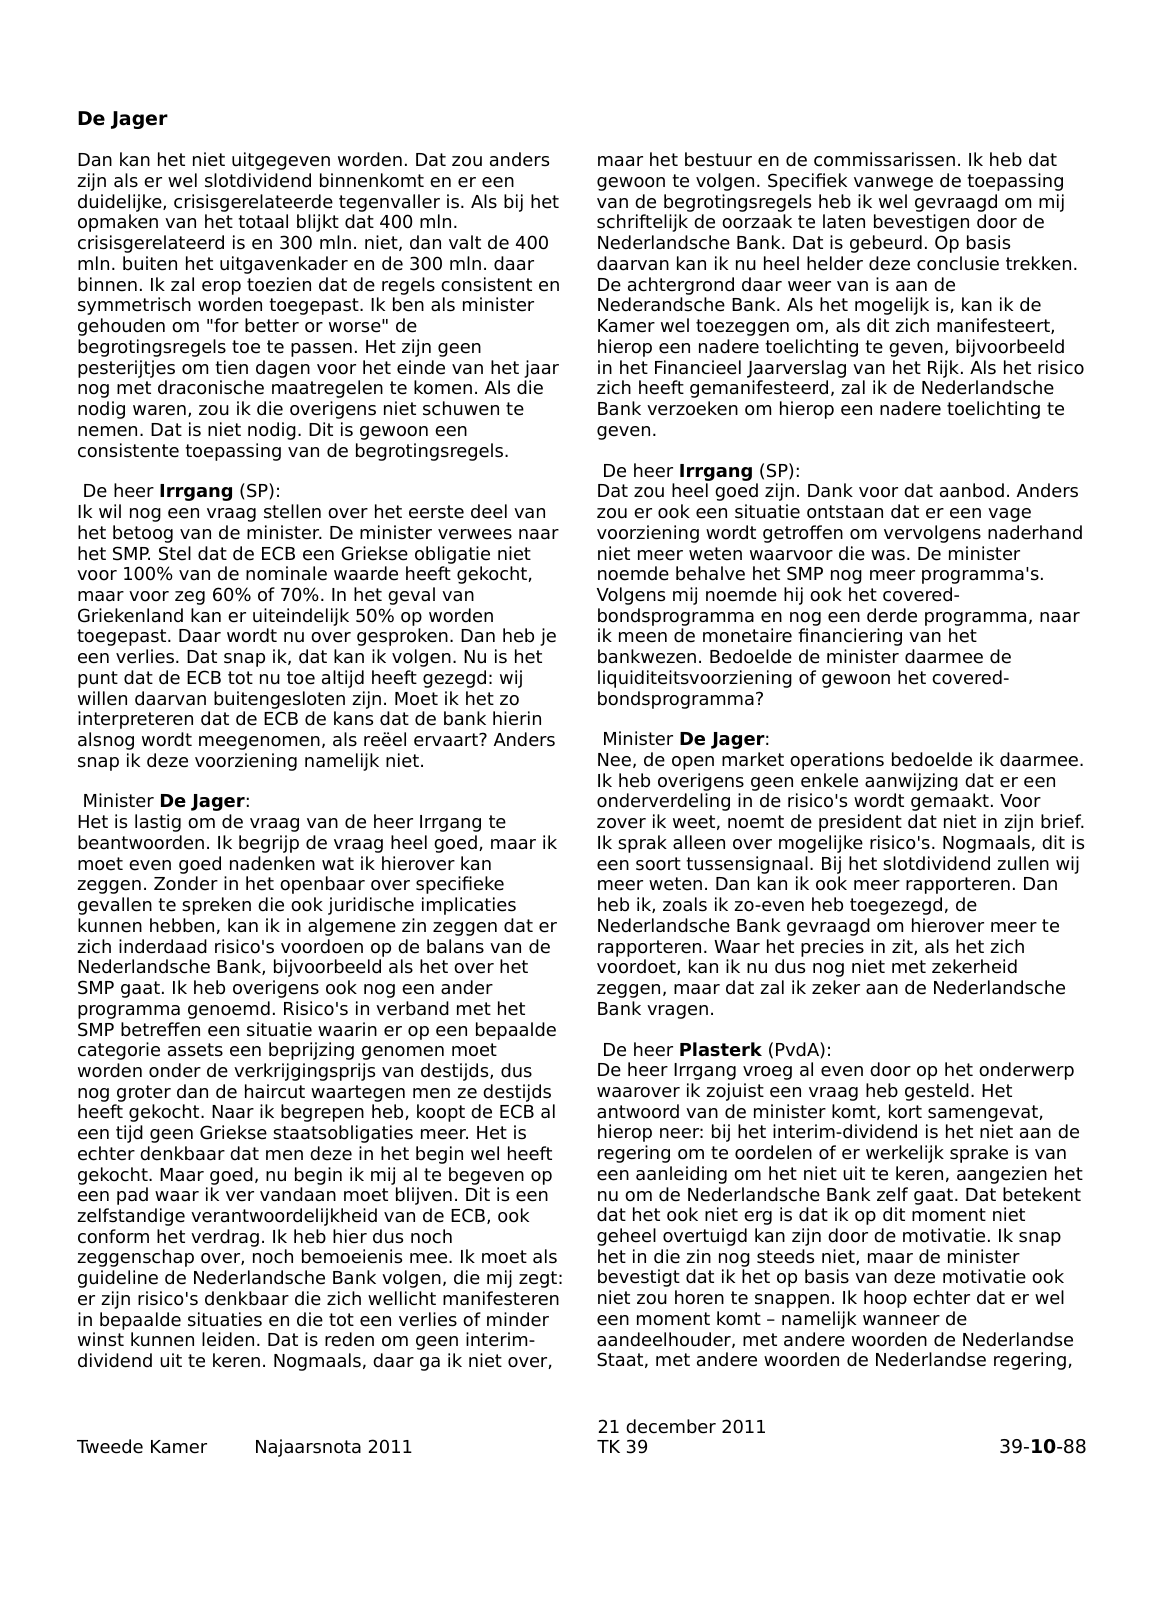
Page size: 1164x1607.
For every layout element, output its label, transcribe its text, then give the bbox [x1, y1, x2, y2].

text Minister De Jager: [77, 791, 567, 812]
text Dat zou heel goed zijn. Dank voor dat aanbod. Anders zou er ook een situatie ontstaan dat er een vage voorziening wordt getroffen om vervolgens naderhand niet meer weten waarvoor die was. De minister noemde behalve het SMP nog meer programma's. Volgens mij noemde hij ook het covered-bondsprogramma en nog een derde programma, naar ik meen de monetaire financiering van het bankwezen. Bedoelde de minister daarmee de liquiditeitsvoorziening of gewoon het covered-bondsprogramma? [596, 481, 1087, 709]
text Dan kan het niet uitgegeven worden. Dat zou anders zijn als er wel slotdividend binnenkomt en er een duidelijke, crisisgerelateerde tegenvaller is. Als bij het opmaken van het totaal blijkt dat 400 mln. crisisgerelateerd is en 300 mln. niet, dan valt de 400 mln. buiten het uitgavenkader en de 300 mln. daar binnen. Ik zal erop toezien dat de regels consistent en symmetrisch worden toegepast. Ik ben als minister gehouden om "for better or worse" de begrotingsregels toe te passen. Het zijn geen pesterijtjes om tien dagen voor het einde van het jaar nog met draconische maatregelen te komen. Als die nodig waren, zou ik die overigens niet schuwen te nemen. Dat is niet nodig. Dit is gewoon een consistente toepassing van de begrotingsregels. [77, 150, 567, 461]
text Ik wil nog een vraag stellen over het eerste deel van het betoog van de minister. De minister verwees naar het SMP. Stel dat de ECB een Griekse obligatie niet voor 100% van de nominale waarde heeft gekocht, maar voor zeg 60% of 70%. In het geval van Griekenland kan er uiteindelijk 50% op worden toegepast. Daar wordt nu over gesproken. Dan heb je een verlies. Dat snap ik, dat kan ik volgen. Nu is het punt dat de ECB tot nu toe altijd heeft gezegd: wij willen daarvan buitengesloten zijn. Moet ik het zo interpreteren dat de ECB de kans dat de bank hierin alsnog wordt meegenomen, als reëel ervaart? Anders snap ik deze voorziening namelijk niet. [77, 502, 567, 771]
text Minister De Jager: [596, 729, 1087, 750]
text De heer Irrgang (SP): [77, 481, 567, 502]
text maar het bestuur en de commissarissen. Ik heb dat gewoon te volgen. Specifiek vanwege de toepassing van de begrotingsregels heb ik wel gevraagd om mij schriftelijk de oorzaak te laten bevestigen door de Nederlandsche Bank. Dat is gebeurd. Op basis daarvan kan ik nu heel helder deze conclusie trekken. De achtergrond daar weer van is aan de Nederandsche Bank. Als het mogelijk is, kan ik de Kamer wel toezeggen om, als dit zich manifesteert, hierop een nadere toelichting te geven, bijvoorbeeld in het Financieel Jaarverslag van het Rijk. Als het risico zich heeft gemanifesteerd, zal ik de Nederlandsche Bank verzoeken om hierop een nadere toelichting te geven. [596, 150, 1087, 440]
text De heer Irrgang (SP): [596, 460, 1087, 481]
text De heer Irrgang vroeg al even door op het onderwerp waarover ik zojuist een vraag heb gesteld. Het antwoord van de minister komt, kort samengevat, hierop neer: bij het interim-dividend is het niet aan de regering om te oordelen of er werkelijk sprake is van een aanleiding om het niet uit te keren, aangezien het nu om de Nederlandsche Bank zelf gaat. Dat betekent dat het ook niet erg is dat ik op dit moment niet geheel overtuigd kan zijn door de motivatie. Ik snap het in die zin nog steeds niet, maar de minister bevestigt dat ik het op basis van deze motivatie ook niet zou horen te snappen. Ik hoop echter dat er wel een moment komt – namelijk wanneer de aandeelhouder, met andere woorden de Nederlandse Staat, met andere woorden de Nederlandse regering, [596, 1060, 1087, 1371]
text Het is lastig om de vraag van de heer Irrgang te beantwoorden. Ik begrijp de vraag heel goed, maar ik moet even goed nadenken wat ik hierover kan zeggen. Zonder in het openbaar over specifieke gevallen te spreken die ook juridische implicaties kunnen hebben, kan ik in algemene zin zeggen dat er zich inderdaad risico's voordoen op de balans van de Nederlandsche Bank, bijvoorbeeld als het over het SMP gaat. Ik heb overigens ook nog een ander programma genoemd. Risico's in verband met het SMP betreffen een situatie waarin er op een bepaalde categorie assets een beprijzing genomen moet worden onder de verkrijgingsprijs van destijds, dus nog groter dan de haircut waartegen men ze destijds heeft gekocht. Naar ik begrepen heb, koopt de ECB al een tijd geen Griekse staatsobligaties meer. Het is echter denkbaar dat men deze in het begin wel heeft gekocht. Maar goed, nu begin ik mij al te begeven op een pad waar ik ver vandaan moet blijven. Dit is een zelfstandige verantwoordelijkheid van de ECB, ook conform het verdrag. Ik heb hier dus noch zeggenschap over, noch bemoeienis mee. Ik moet als guideline de Nederlandsche Bank volgen, die mij zegt: er zijn risico's denkbaar die zich wellicht manifesteren in bepaalde situaties en die tot een verlies of minder winst kunnen leiden. Dat is reden om geen interim-dividend uit te keren. Nogmaals, daar ga ik niet over, [77, 812, 567, 1372]
text De heer Plasterk (PvdA): [596, 1039, 1087, 1060]
text Nee, de open market operations bedoelde ik daarmee. Ik heb overigens geen enkele aanwijzing dat er een onderverdeling in de risico's wordt gemaakt. Voor zover ik weet, noemt de president dat niet in zijn brief. Ik sprak alleen over mogelijke risico's. Nogmaals, dit is een soort tussensignaal. Bij het slotdividend zullen wij meer weten. Dan kan ik ook meer rapporteren. Dan heb ik, zoals ik zo-even heb toegezegd, de Nederlandsche Bank gevraagd om hierover meer te rapporteren. Waar het precies in zit, als het zich voordoet, kan ik nu dus nog niet met zekerheid zeggen, maar dat zal ik zeker aan de Nederlandsche Bank vragen. [596, 750, 1087, 1019]
